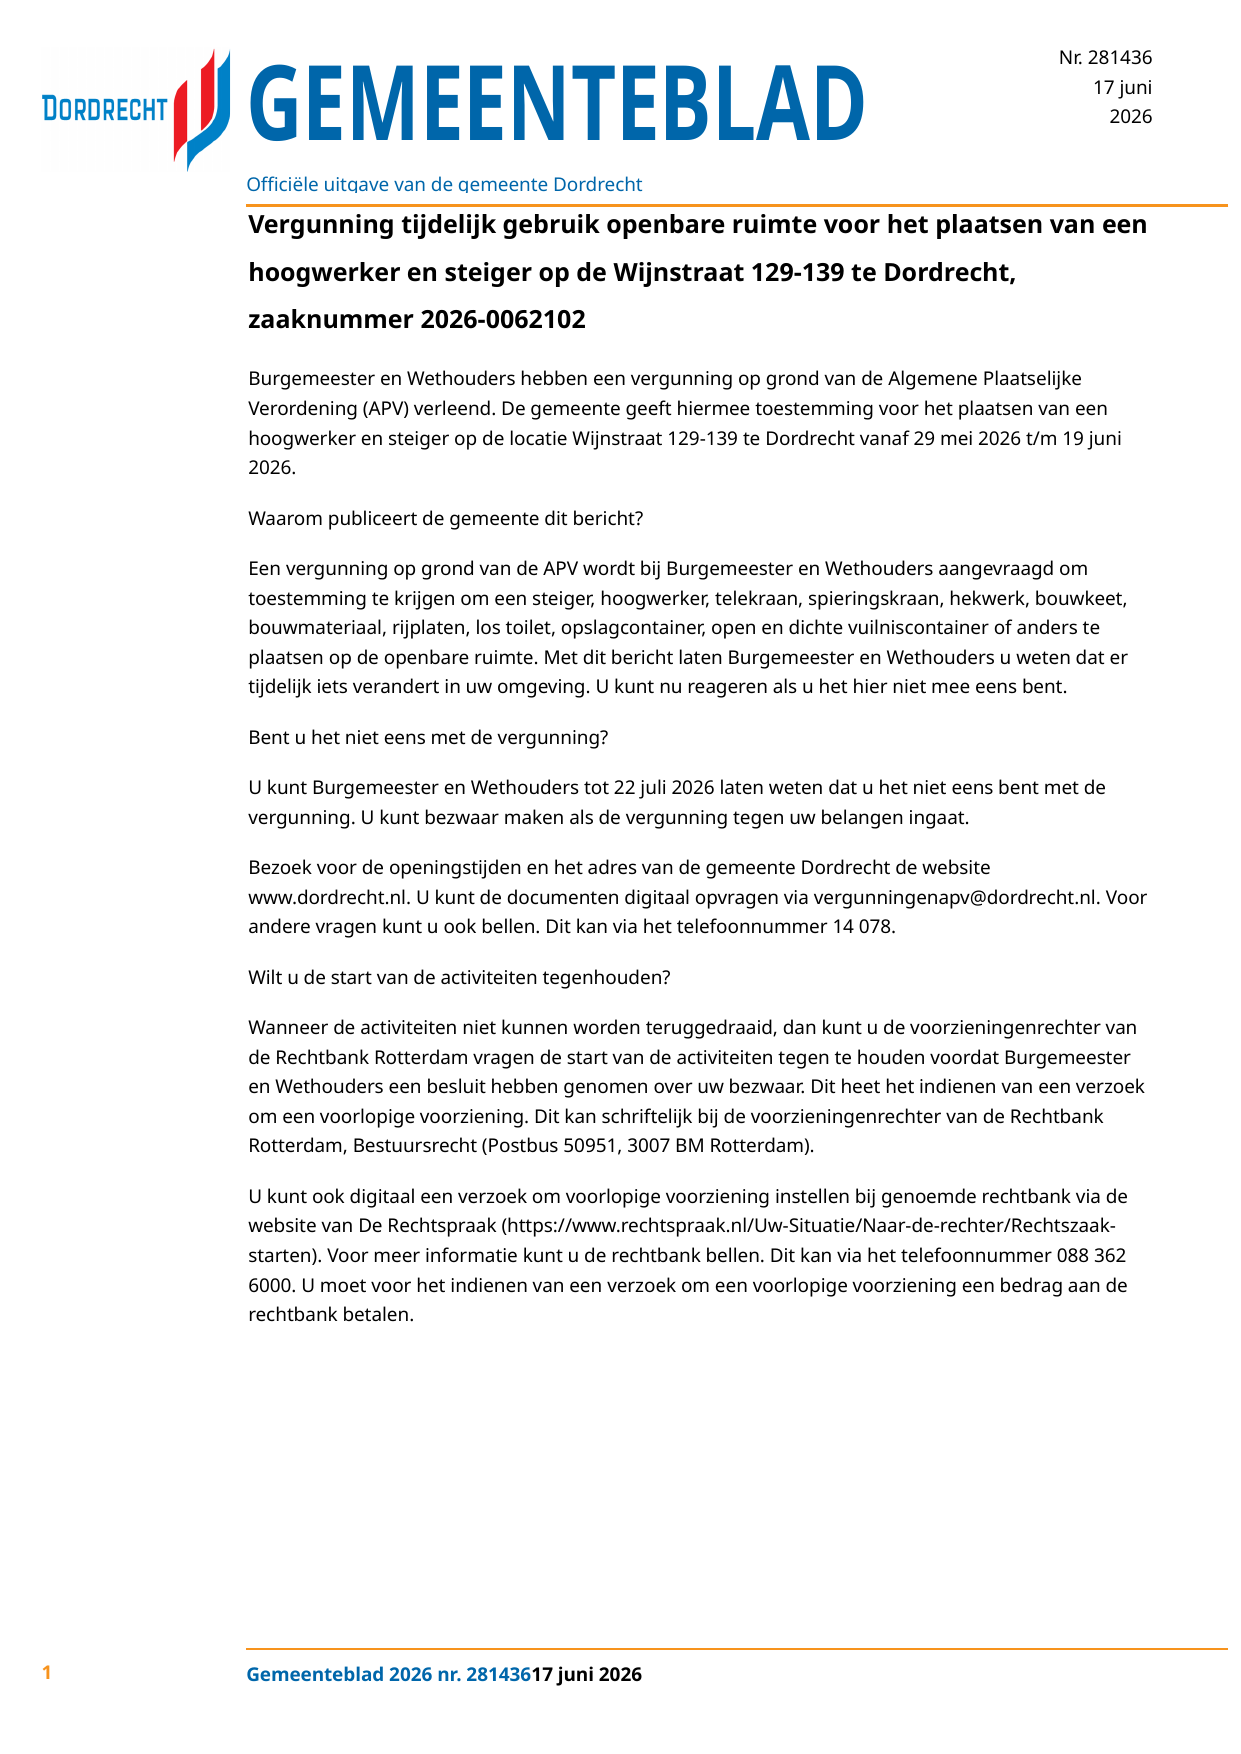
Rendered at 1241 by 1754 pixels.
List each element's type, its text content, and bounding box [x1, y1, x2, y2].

text Bent u het niet eens met de vergunning? [248, 724, 1152, 749]
text Wilt u de start van de activiteiten tegenhouden? [248, 964, 1152, 989]
text U kunt ook digitaal een verzoek om voorlopige voorziening instellen bij genoemde rechtbank via de website van De Rechtspraak (https://www.rechtspraak.nl/Uw-Situatie/Naar-de-rechter/Rechtszaak-starten). Voor meer informatie kunt u de rechtbank bellen. Dit kan via het telefoonnummer 088 362 6000. U moet voor het indienen van een verzoek om een voorlopige voorziening een bedrag aan de rechtbank betalen. [248, 1183, 1152, 1327]
text Waarom publiceert de gemeente dit bericht? [248, 505, 1152, 530]
text Vergunning tijdelijk gebruik openbare ruimte voor het plaatsen van een hoogwerker en steiger op de Wijnstraat 129-139 te Dordrecht, zaaknummer 2026-0062102 [248, 207, 1152, 336]
text Een vergunning op grond van de APV wordt bij Burgemeester en Wethouders aangevraagd om toestemming te krijgen om een steiger, hoogwerker, telekraan, spieringskraan, hekwerk, bouwkeet, bouwmateriaal, rijplaten, los toilet, opslagcontainer, open en dichte vuilniscontainer of anders te plaatsen op de openbare ruimte. Met dit bericht laten Burgemeester en Wethouders u weten dat er tijdelijk iets verandert in uw omgeving. U kunt nu reageren als u het hier niet mee eens bent. [248, 555, 1152, 699]
text Wanneer de activiteiten niet kunnen worden teruggedraaid, dan kunt u de voorzieningenrechter van de Rechtbank Rotterdam vragen de start van de activiteiten tegen te houden voordat Burgemeester en Wethouders een besluit hebben genomen over uw bezwaar. Dit heet het indienen van een verzoek om een voorlopige voorziening. Dit kan schriftelijk bij de voorzieningenrechter van de Rechtbank Rotterdam, Bestuursrecht (Postbus 50951, 3007 BM Rotterdam). [248, 1014, 1152, 1158]
text Bezoek voor de openingstijden en het adres van de gemeente Dordrecht de website www.dordrecht.nl. U kunt de documenten digitaal opvragen via vergunningenapv@dordrecht.nl. Voor andere vragen kunt u ook bellen. Dit kan via het telefoonnummer 14 078. [248, 854, 1152, 939]
text Burgemeester en Wethouders hebben een vergunning op grond van de Algemene Plaatselijke Verordening (APV) verleend. De gemeente geeft hiermee toestemming voor het plaatsen van een hoogwerker en steiger op de locatie Wijnstraat 129-139 te Dordrecht vanaf 29 mei 2026 t/m 19 juni 2026. [248, 366, 1152, 480]
picture [41, 47, 231, 172]
text U kunt Burgemeester en Wethouders tot 22 juli 2026 laten weten dat u het niet eens bent met de vergunning. U kunt bezwaar maken als de vergunning tegen uw belangen ingaat. [248, 774, 1152, 829]
